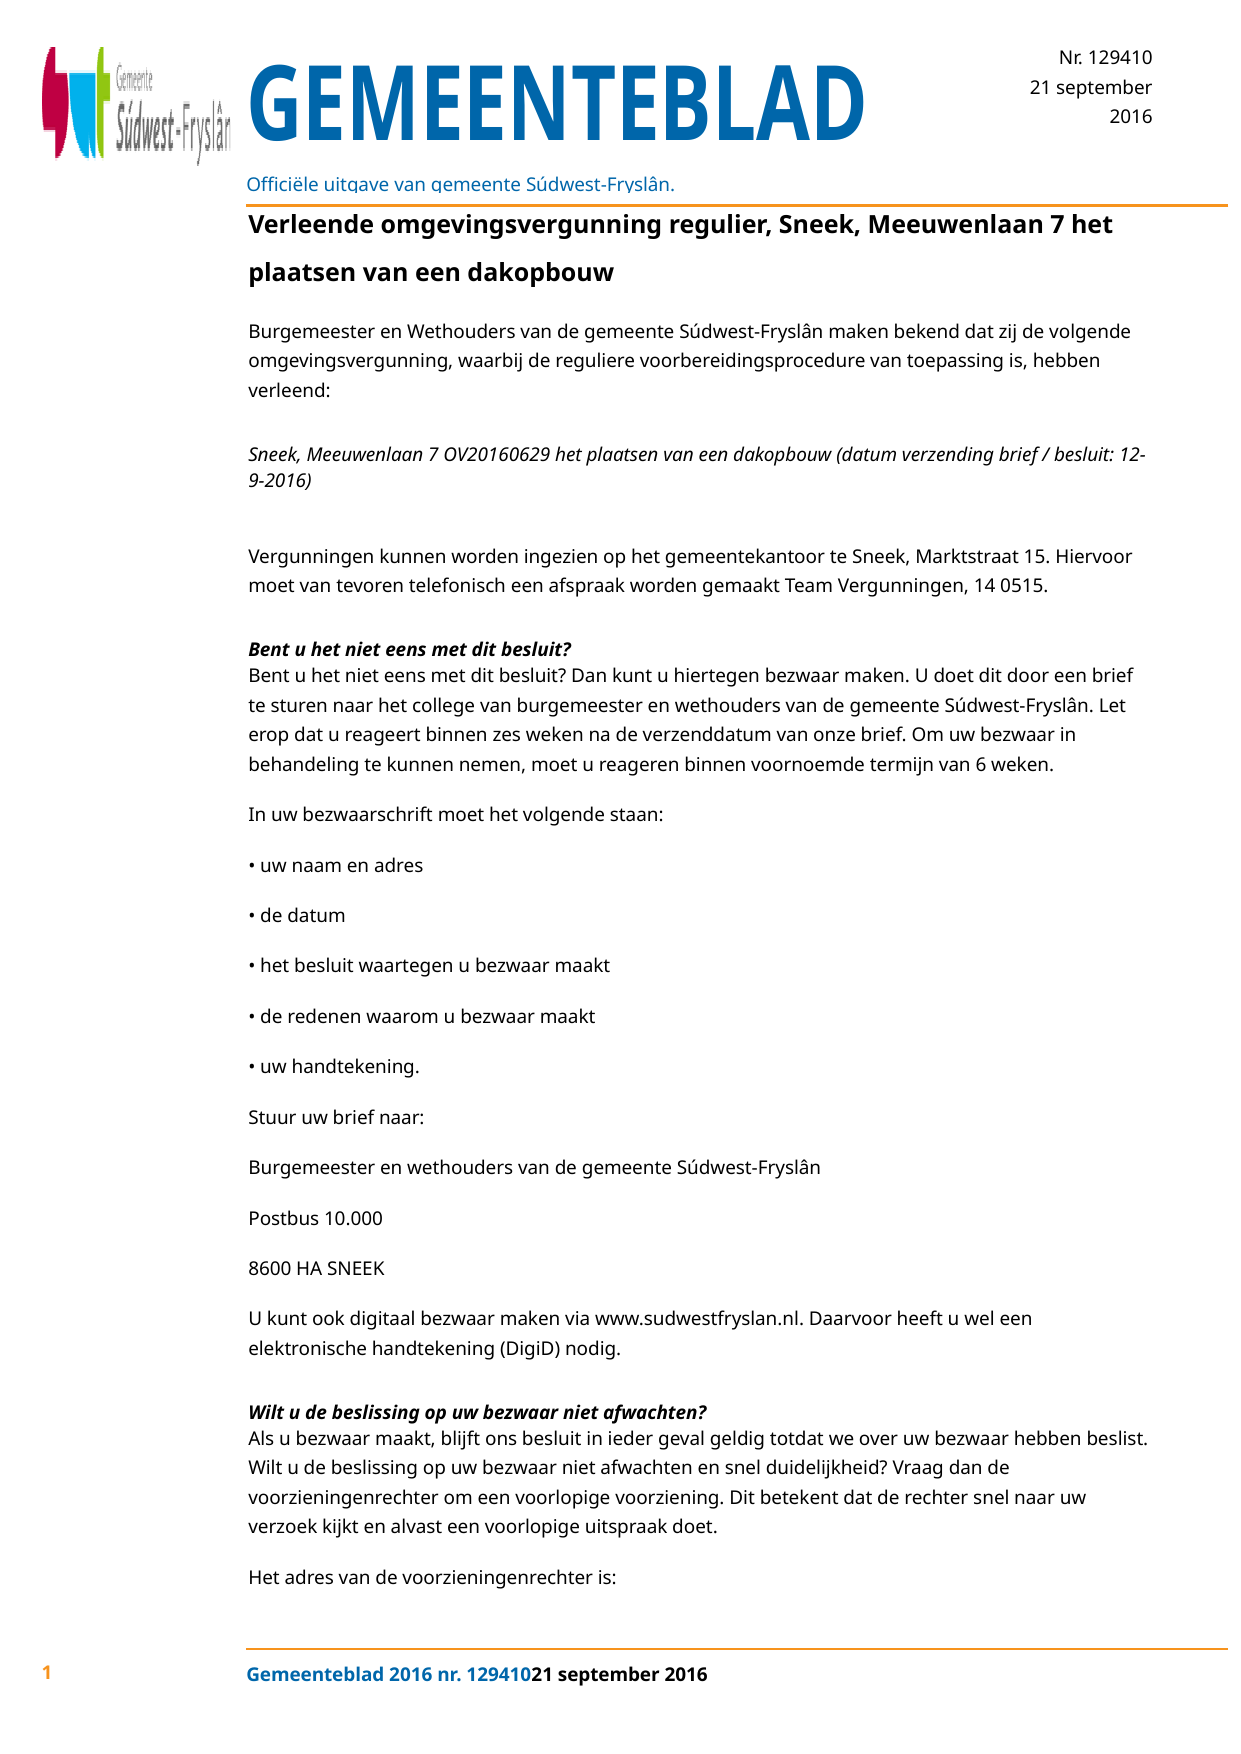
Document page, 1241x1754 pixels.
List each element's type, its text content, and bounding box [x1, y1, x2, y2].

text Bent u het niet eens met dit besluit? [248, 636, 1152, 662]
text • het besluit waartegen u bezwaar maakt [248, 953, 1152, 978]
text Burgemeester en Wethouders van de gemeente Súdwest-Fryslân maken bekend dat zij de volgende omgevingsvergunning, waarbij de reguliere voorbereidingsprocedure van toepassing is, hebben verleend: [248, 318, 1152, 403]
text Postbus 10.000 [248, 1205, 1152, 1230]
text Het adres van de voorzieningenrechter is: [248, 1564, 1152, 1590]
text Wilt u de beslissing op uw bezwaar niet afwachten? [248, 1399, 1152, 1425]
text • uw handtekening. [248, 1053, 1152, 1079]
text Als u bezwaar maakt, blijft ons besluit in ieder geval geldig totdat we over uw bezwaar hebben beslist. Wilt u de beslissing op uw bezwaar niet afwachten en snel duidelijkheid? Vraag dan de voorzieningenrechter om een voorlopige voorziening. Dit betekent dat de rechter snel naar uw verzoek kijkt en alvast een voorlopige uitspraak doet. [248, 1425, 1152, 1539]
text Burgemeester en wethouders van de gemeente Súdwest-Fryslân [248, 1154, 1152, 1180]
text 8600 HA SNEEK [248, 1255, 1152, 1281]
text Verleende omgevingsvergunning regulier, Sneek, Meeuwenlaan 7 het plaatsen van een dakopbouw [248, 207, 1152, 288]
text In uw bezwaarschrift moet het volgende staan: [248, 801, 1152, 827]
text • de redenen waarom u bezwaar maakt [248, 1003, 1152, 1029]
text Sneek, Meeuwenlaan 7 OV20160629 het plaatsen van een dakopbouw (datum verzending brief / besluit: 12-9-2016) [248, 441, 1152, 492]
text Bent u het niet eens met dit besluit? Dan kunt u hiertegen bezwaar maken. U doet dit door een brief te sturen naar het college van burgemeester en wethouders van de gemeente Súdwest-Fryslân. Let erop dat u reageert binnen zes weken na de verzenddatum van onze brief. Om uw bezwaar in behandeling te kunnen nemen, moet u reageren binnen voornoemde termijn van 6 weken. [248, 662, 1152, 777]
text Stuur uw brief naar: [248, 1104, 1152, 1129]
text Vergunningen kunnen worden ingezien op het gemeentekantoor te Sneek, Marktstraat 15. Hiervoor moet van tevoren telefonisch een afspraak worden gemaakt Team Vergunningen, 14 0515. [248, 543, 1152, 598]
picture [41, 47, 231, 172]
text • uw naam en adres [248, 852, 1152, 877]
text • de datum [248, 902, 1152, 928]
text U kunt ook digitaal bezwaar maken via www.sudwestfryslan.nl. Daarvoor heeft u wel een elektronische handtekening (DigiD) nodig. [248, 1306, 1152, 1361]
